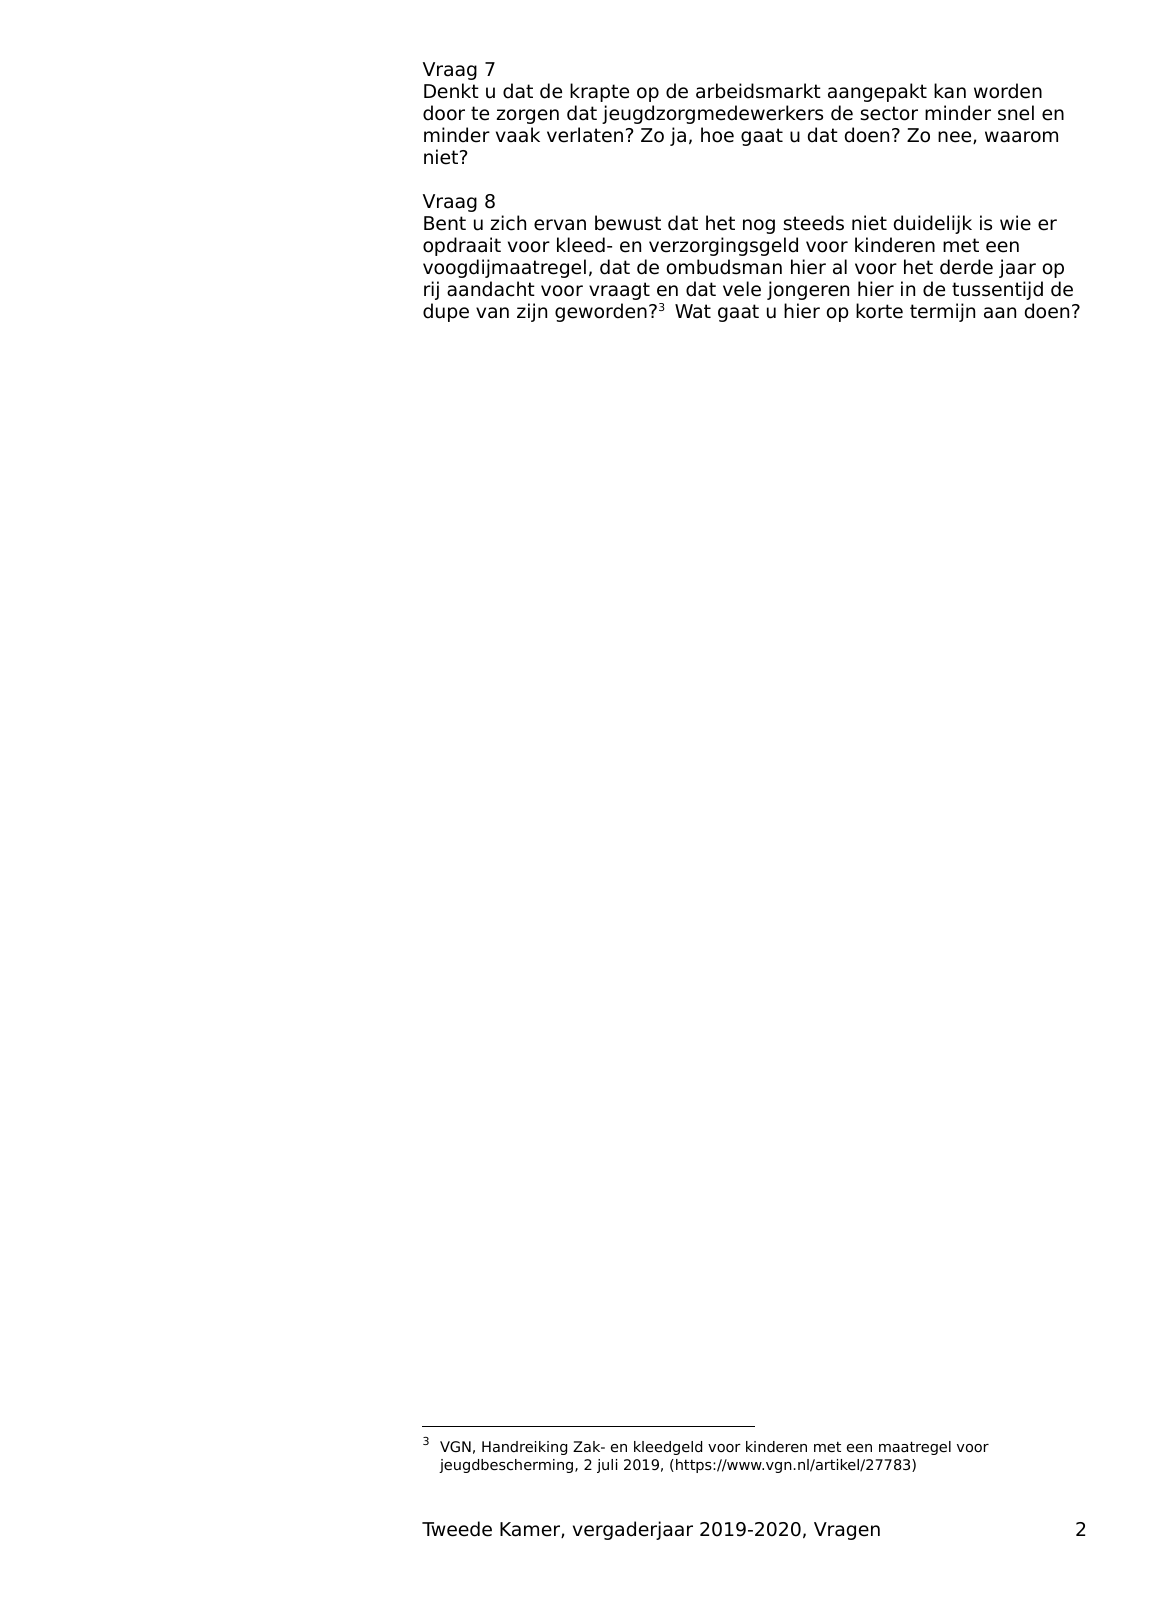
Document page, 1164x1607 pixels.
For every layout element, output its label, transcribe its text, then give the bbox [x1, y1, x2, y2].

text Vraag 7 [422, 59, 1087, 81]
text Denkt u dat de krapte op de arbeidsmarkt aangepakt kan worden door te zorgen dat jeugdzorgmedewerkers de sector minder snel en minder vaak verlaten? Zo ja, hoe gaat u dat doen? Zo nee, waarom niet? [422, 81, 1087, 169]
text Vraag 8 [422, 191, 1087, 213]
text Bent u zich ervan bewust dat het nog steeds niet duidelijk is wie er opdraait voor kleed- en verzorgingsgeld voor kinderen met een voogdijmaatregel, dat de ombudsman hier al voor het derde jaar op rij aandacht voor vraagt en dat vele jongeren hier in de tussentijd de dupe van zijn geworden? Wat gaat u hier op korte termijn aan doen? [422, 213, 1087, 323]
text VGN, Handreiking Zak- en kleedgeld voor kinderen met een maatregel voor jeugdbescherming, 2 juli 2019, (https://www.vgn.nl/artikel/27783) [422, 1435, 1087, 1474]
